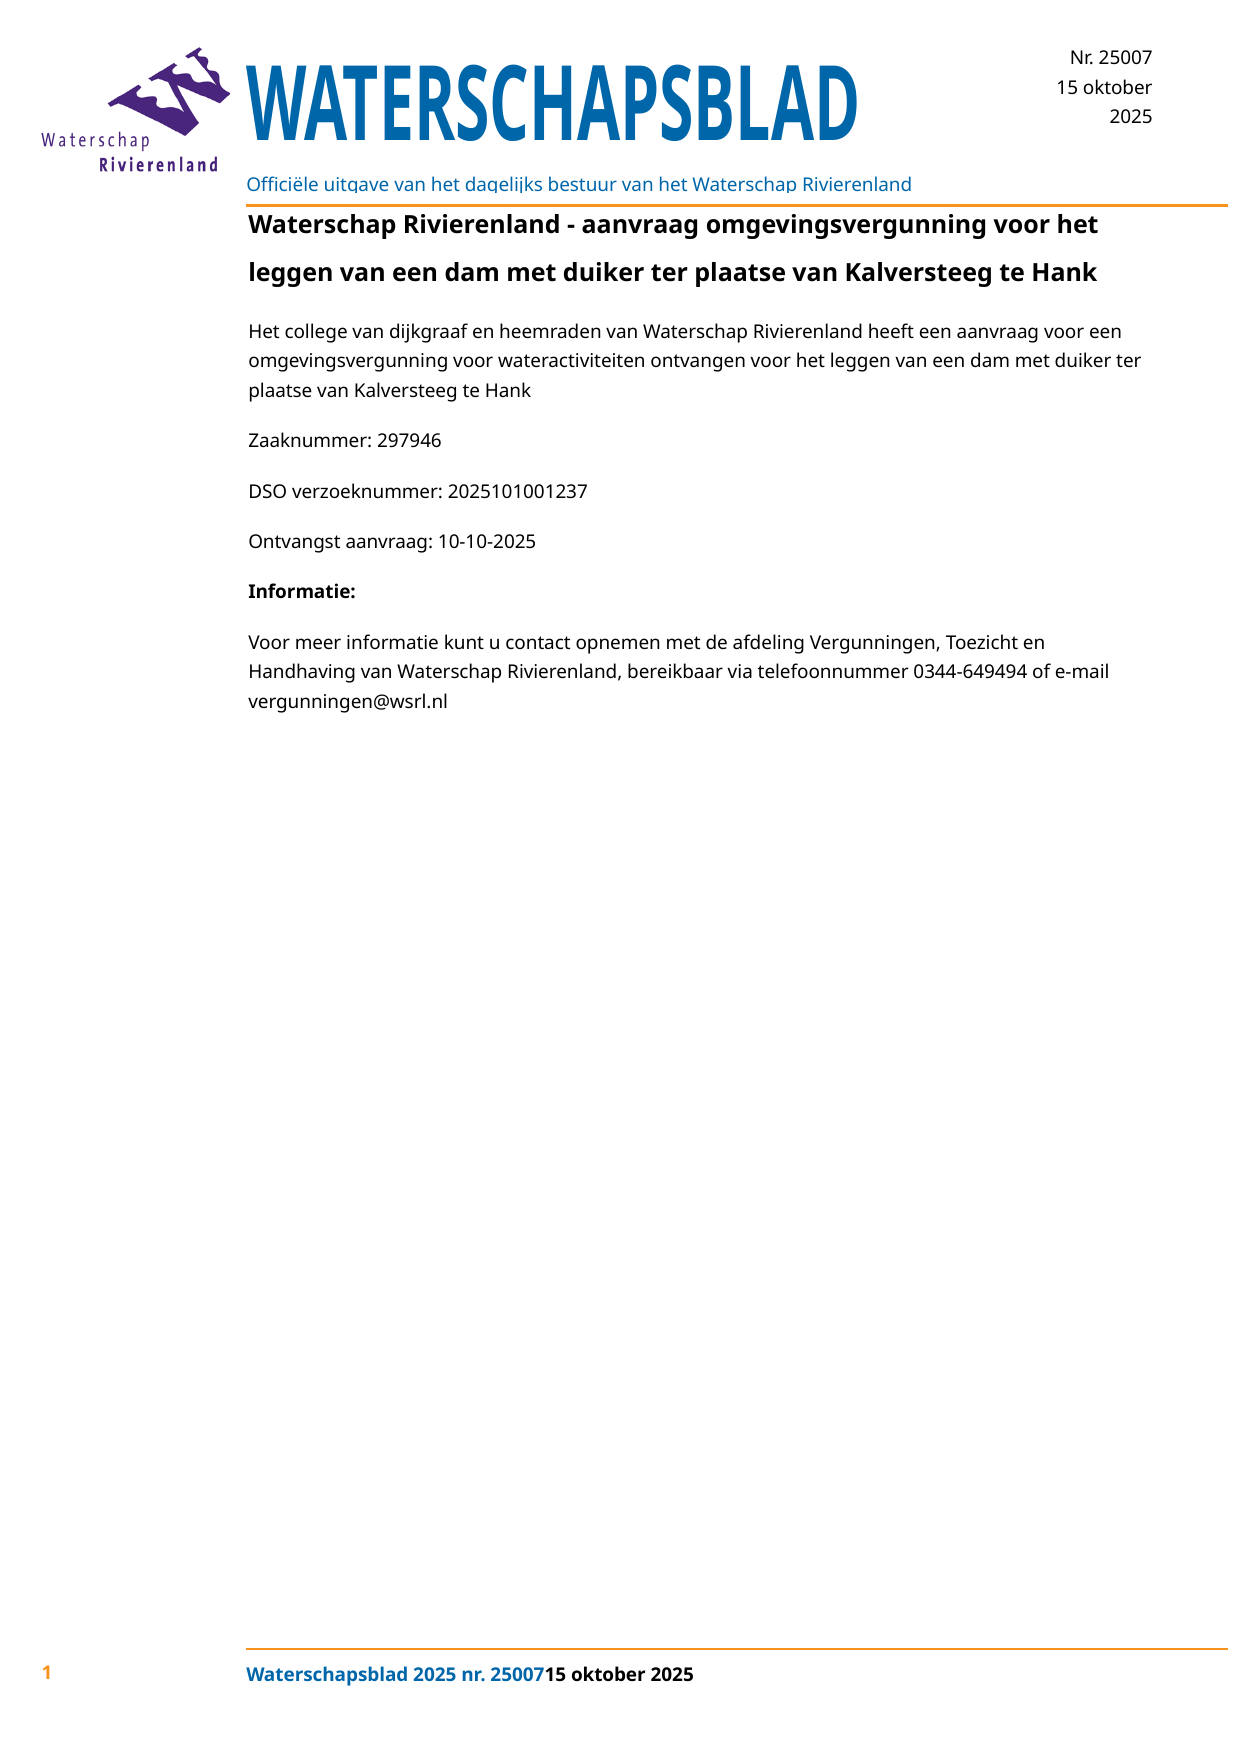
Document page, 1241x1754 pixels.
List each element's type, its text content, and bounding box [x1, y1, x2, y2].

text Informatie: [248, 579, 1152, 604]
text Zaaknummer: 297946 [248, 427, 1152, 453]
text Voor meer informatie kunt u contact opnemen met de afdeling Vergunningen, Toezicht en Handhaving van Waterschap Rivierenland, bereikbaar via telefoonnummer 0344-649494 of e-mail vergunningen@wsrl.nl [248, 629, 1152, 714]
picture [41, 47, 231, 172]
text Waterschap Rivierenland - aanvraag omgevingsvergunning voor het leggen van een dam met duiker ter plaatse van Kalversteeg te Hank [248, 207, 1152, 288]
text DSO verzoeknummer: 2025101001237 [248, 478, 1152, 504]
text Het college van dijkgraaf en heemraden van Waterschap Rivierenland heeft een aanvraag voor een omgevingsvergunning voor wateractiviteiten ontvangen voor het leggen van een dam met duiker ter plaatse van Kalversteeg te Hank [248, 318, 1152, 403]
text Ontvangst aanvraag: 10-10-2025 [248, 528, 1152, 554]
